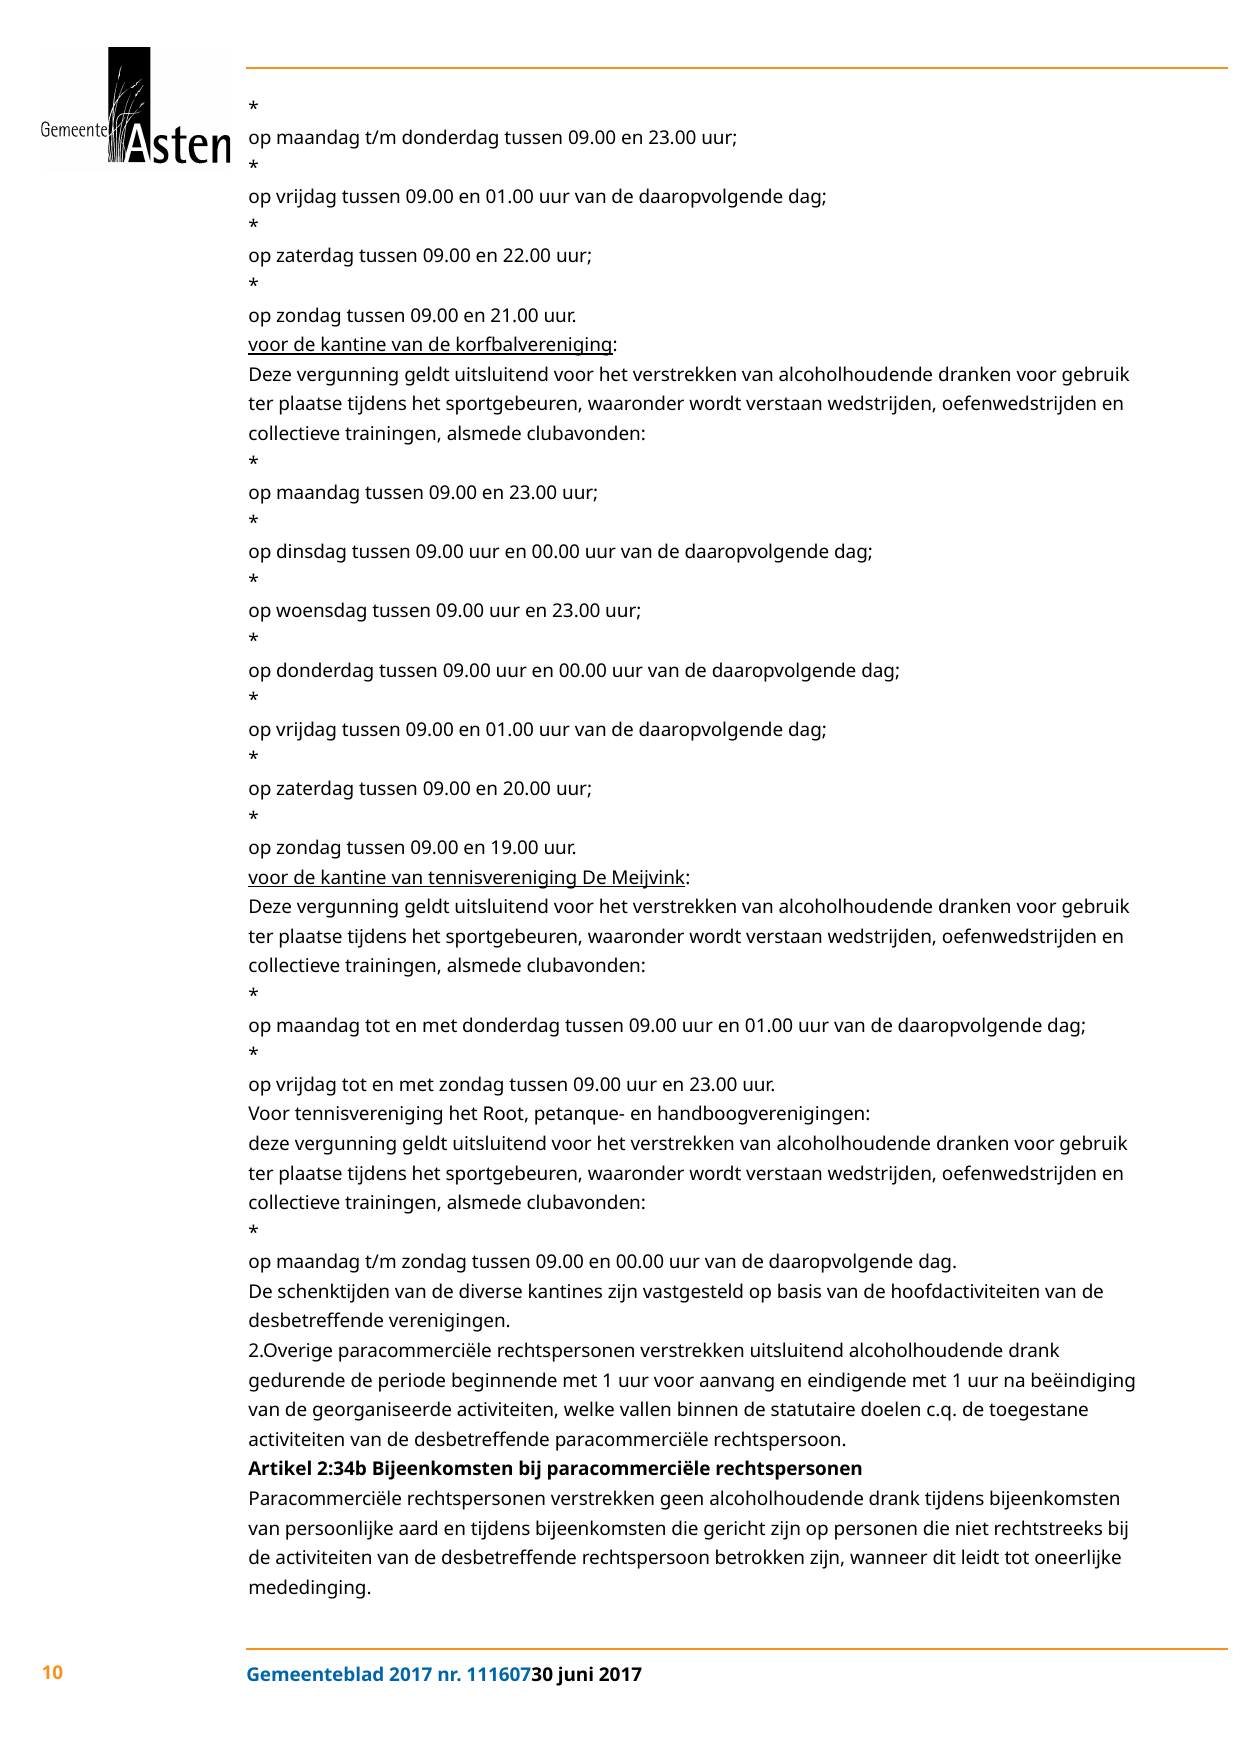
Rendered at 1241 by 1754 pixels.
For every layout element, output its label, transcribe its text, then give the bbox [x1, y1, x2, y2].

text Deze vergunning geldt uitsluitend voor het verstrekken van alcoholhoudende dranken voor gebruik ter plaatse tijdens het sportgebeuren, waaronder wordt verstaan wedstrijden, oefenwedstrijden en collectieve trainingen, alsmede clubavonden: [248, 361, 1152, 446]
text * [248, 1041, 1152, 1067]
text * [248, 450, 1152, 476]
text * [248, 568, 1152, 594]
picture [41, 47, 231, 172]
text * [248, 509, 1152, 535]
text op vrijdag tussen 09.00 en 01.00 uur van de daaropvolgende dag; [248, 183, 1152, 209]
text * [248, 627, 1152, 653]
text deze vergunning geldt uitsluitend voor het verstrekken van alcoholhoudende dranken voor gebruik ter plaatse tijdens het sportgebeuren, waaronder wordt verstaan wedstrijden, oefenwedstrijden en collectieve trainingen, alsmede clubavonden: [248, 1130, 1152, 1215]
text De schenktijden van de diverse kantines zijn vastgesteld op basis van de hoofdactiviteiten van de desbetreffende verenigingen. [248, 1278, 1152, 1333]
text * [248, 95, 1152, 121]
text voor de kantine van de korfbalvereniging: [248, 331, 1152, 357]
text * [248, 154, 1152, 180]
text op vrijdag tussen 09.00 en 01.00 uur van de daaropvolgende dag; [248, 716, 1152, 742]
text op zondag tussen 09.00 en 19.00 uur. [248, 834, 1152, 860]
text * [248, 746, 1152, 771]
text op zaterdag tussen 09.00 en 20.00 uur; [248, 775, 1152, 801]
text * [248, 686, 1152, 712]
text Deze vergunning geldt uitsluitend voor het verstrekken van alcoholhoudende dranken voor gebruik ter plaatse tijdens het sportgebeuren, waaronder wordt verstaan wedstrijden, oefenwedstrijden en collectieve trainingen, alsmede clubavonden: [248, 893, 1152, 978]
text op dinsdag tussen 09.00 uur en 00.00 uur van de daaropvolgende dag; [248, 538, 1152, 564]
text Voor tennisvereniging het Root, petanque- en handboogverenigingen: [248, 1101, 1152, 1126]
text Paracommerciële rechtspersonen verstrekken geen alcoholhoudende drank tijdens bijeenkomsten van persoonlijke aard en tijdens bijeenkomsten die gericht zijn op personen die niet rechtstreeks bij de activiteiten van de desbetreffende rechtspersoon betrokken zijn, wanneer dit leidt tot oneerlijke mededinging. [248, 1485, 1152, 1600]
text op maandag t/m zondag tussen 09.00 en 00.00 uur van de daaropvolgende dag. [248, 1248, 1152, 1274]
text op woensdag tussen 09.00 uur en 23.00 uur; [248, 598, 1152, 623]
text Artikel 2:34b Bijeenkomsten bij paracommerciële rechtspersonen [248, 1456, 1152, 1481]
text op maandag tussen 09.00 en 23.00 uur; [248, 479, 1152, 505]
text op maandag t/m donderdag tussen 09.00 en 23.00 uur; [248, 124, 1152, 150]
text * [248, 213, 1152, 239]
text op donderdag tussen 09.00 uur en 00.00 uur van de daaropvolgende dag; [248, 657, 1152, 683]
text op maandag tot en met donderdag tussen 09.00 uur en 01.00 uur van de daaropvolgende dag; [248, 1012, 1152, 1038]
text op vrijdag tot en met zondag tussen 09.00 uur en 23.00 uur. [248, 1071, 1152, 1097]
text op zondag tussen 09.00 en 21.00 uur. [248, 302, 1152, 328]
text voor de kantine van tennisvereniging De Meijvink: [248, 864, 1152, 890]
text * [248, 272, 1152, 298]
text * [248, 982, 1152, 1008]
text * [248, 1219, 1152, 1245]
text 2.Overige paracommerciële rechtspersonen verstrekken uitsluitend alcoholhoudende drank gedurende de periode beginnende met 1 uur voor aanvang en eindigende met 1 uur na beëindiging van de georganiseerde activiteiten, welke vallen binnen de statutaire doelen c.q. de toegestane activiteiten van de desbetreffende paracommerciële rechtspersoon. [248, 1337, 1152, 1452]
text * [248, 805, 1152, 831]
text op zaterdag tussen 09.00 en 22.00 uur; [248, 243, 1152, 268]
